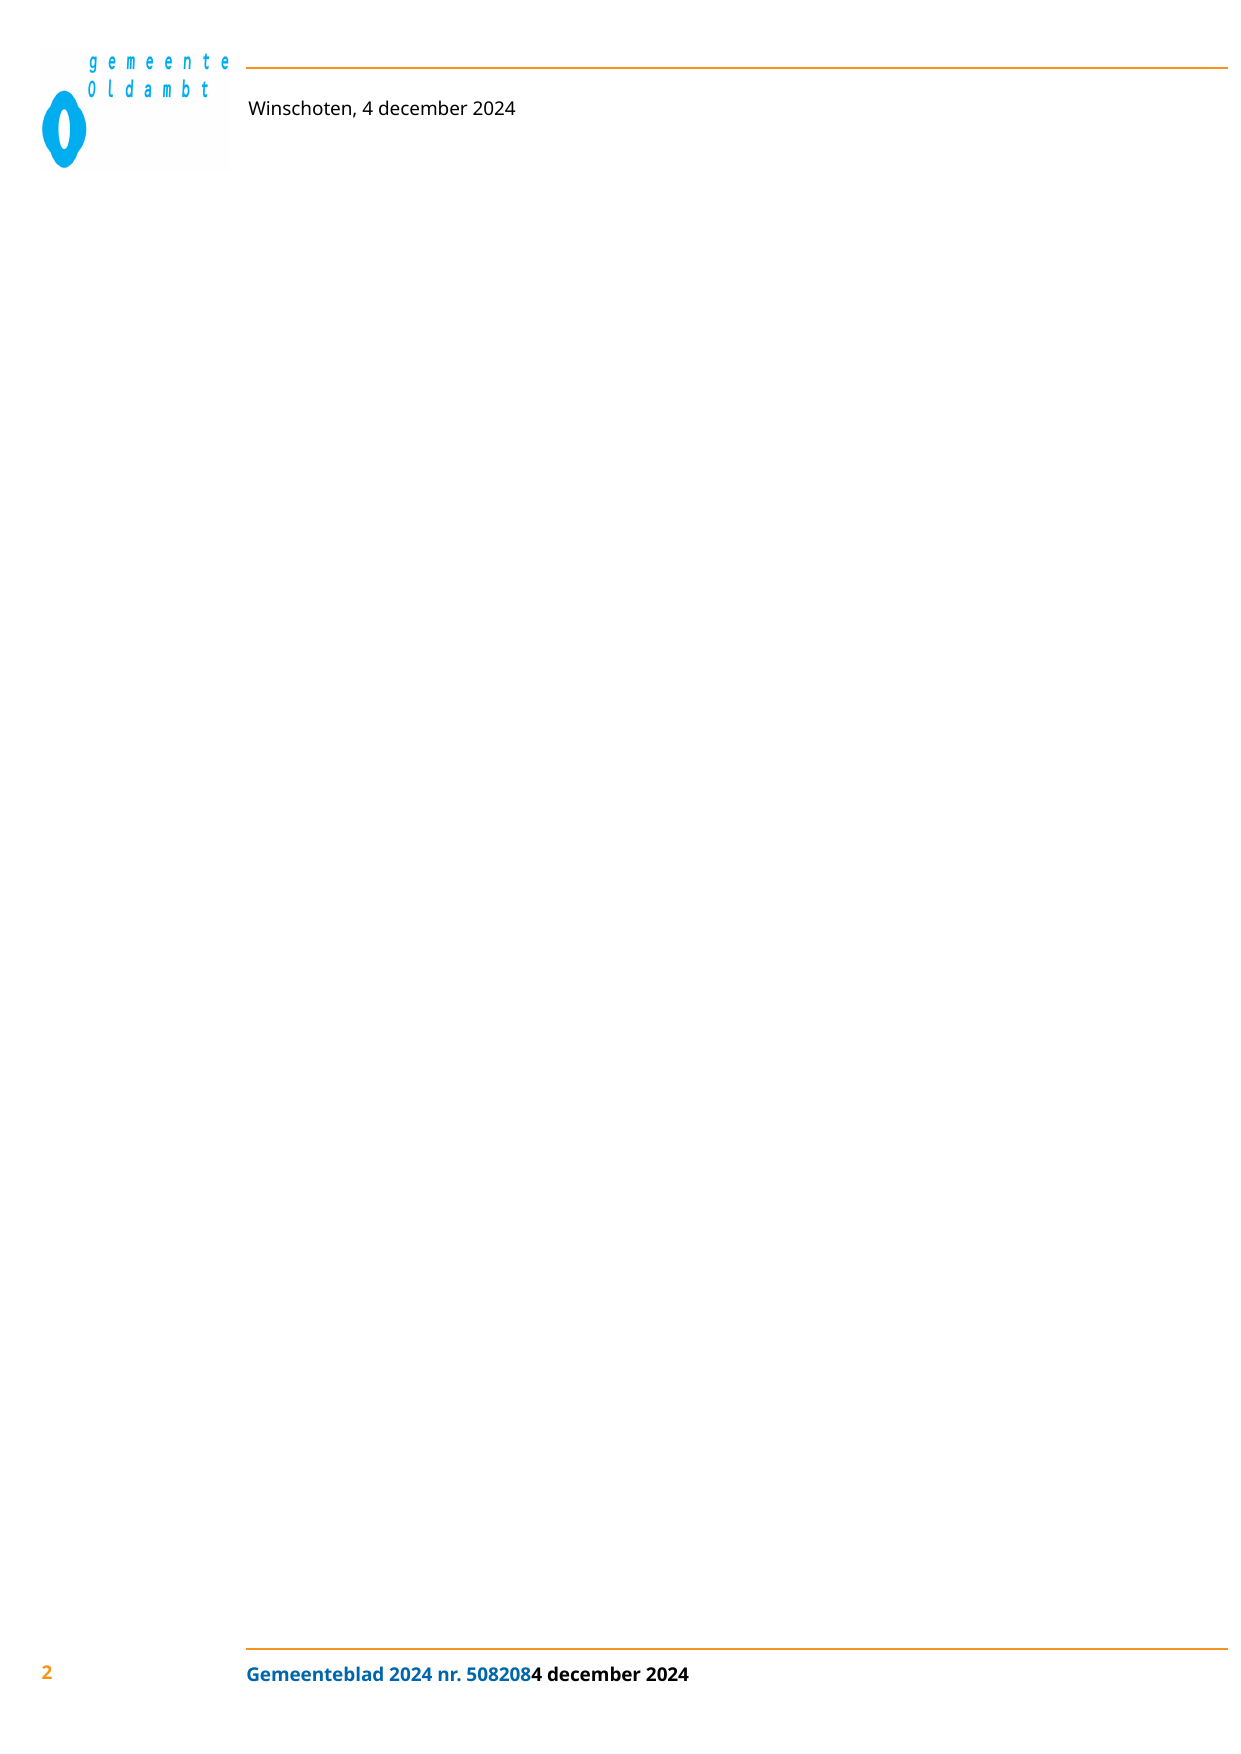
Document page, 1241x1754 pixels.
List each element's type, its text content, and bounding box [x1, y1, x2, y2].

picture [41, 47, 231, 172]
text Winschoten, 4 december 2024 [248, 95, 1152, 121]
